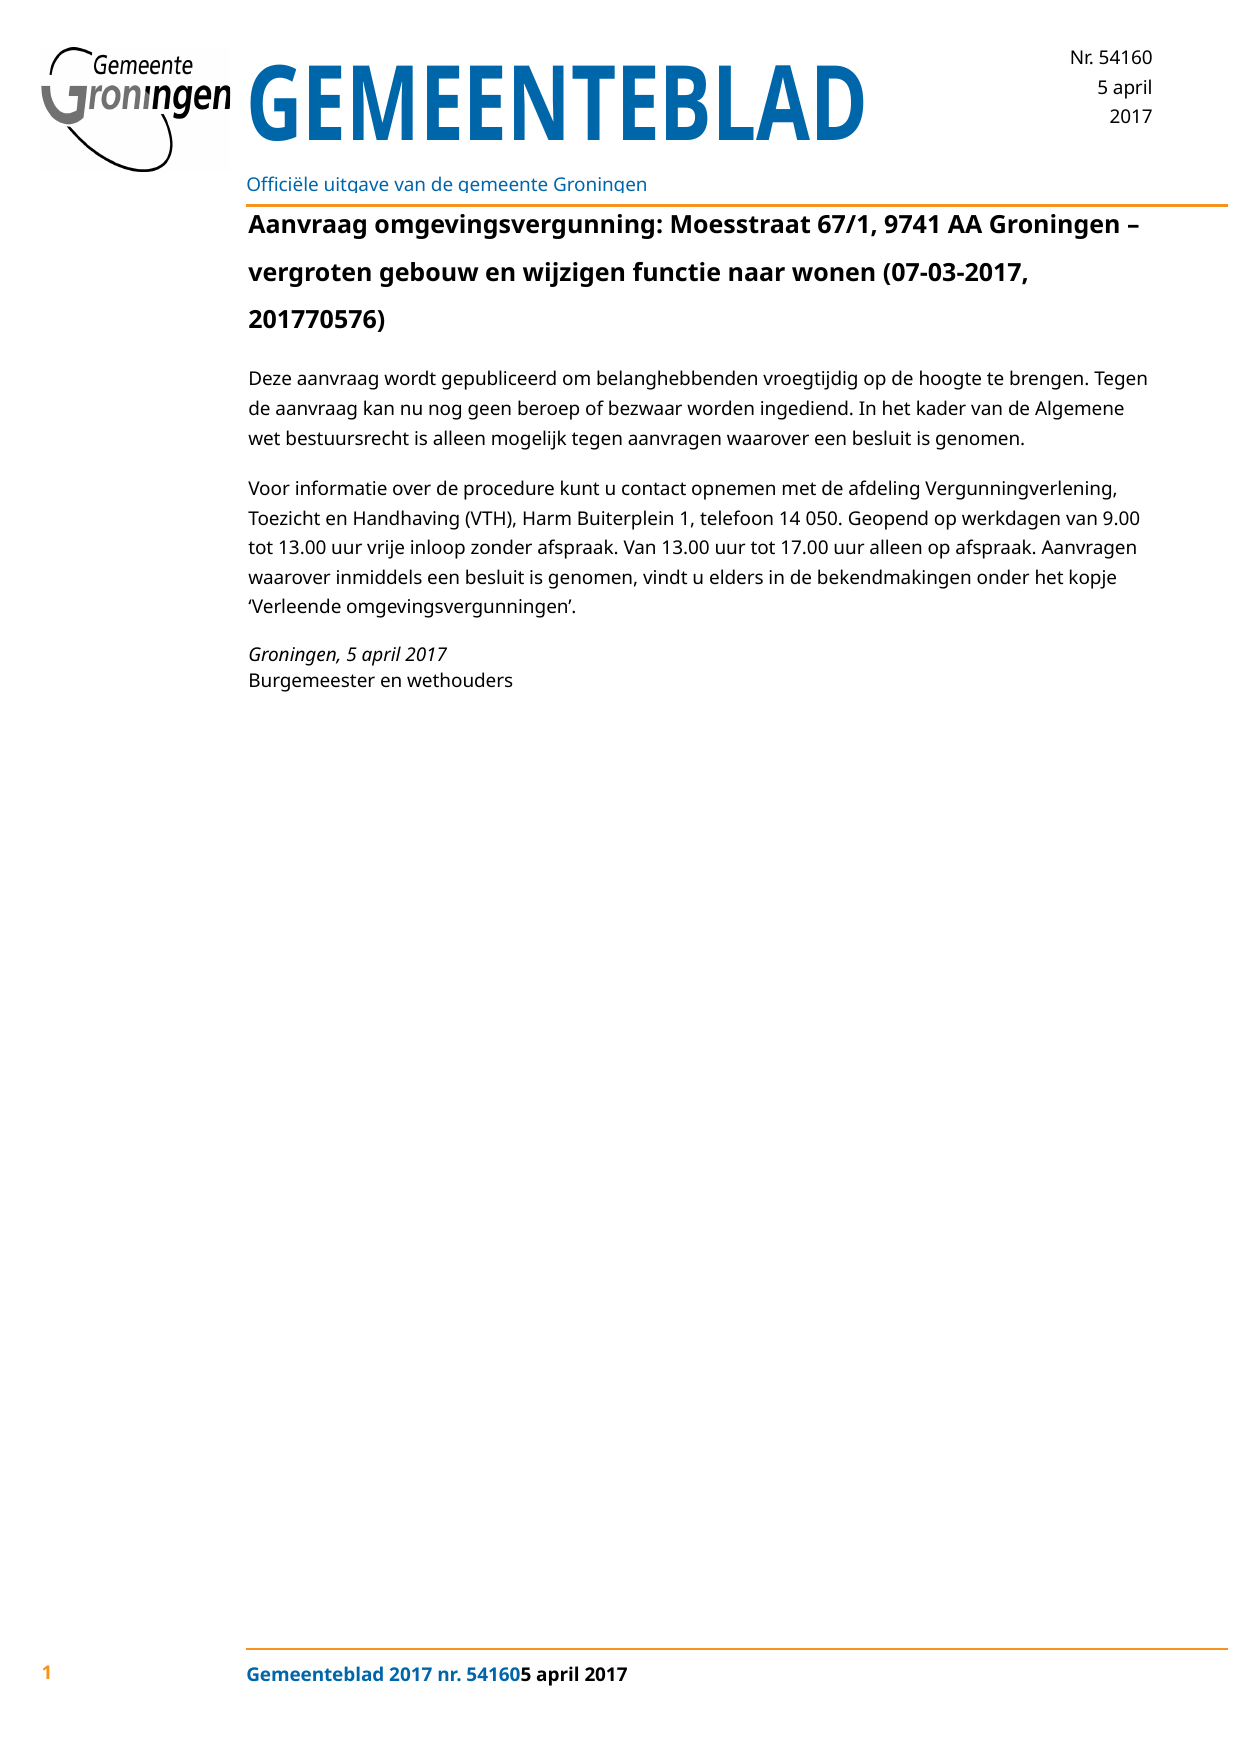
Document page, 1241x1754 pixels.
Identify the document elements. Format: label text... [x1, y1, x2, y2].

picture [41, 47, 231, 172]
text Voor informatie over de procedure kunt u contact opnemen met de afdeling Vergunningverlening, Toezicht en Handhaving (VTH), Harm Buiterplein 1, telefoon 14 050. Geopend op werkdagen van 9.00 tot 13.00 uur vrije inloop zonder afspraak. Van 13.00 uur tot 17.00 uur alleen op afspraak. Aanvragen waarover inmiddels een besluit is genomen, vindt u elders in de bekendmakingen onder het kopje ‘Verleende omgevingsvergunningen’. [248, 475, 1152, 619]
text Groningen, 5 april 2017 [248, 641, 1152, 667]
text Burgemeester en wethouders [248, 667, 1152, 693]
text Deze aanvraag wordt gepubliceerd om belanghebbenden vroegtijdig op de hoogte te brengen. Tegen de aanvraag kan nu nog geen beroep of bezwaar worden ingediend. In het kader van de Algemene wet bestuursrecht is alleen mogelijk tegen aanvragen waarover een besluit is genomen. [248, 366, 1152, 450]
text Aanvraag omgevingsvergunning: Moesstraat 67/1, 9741 AA Groningen – vergroten gebouw en wijzigen functie naar wonen (07-03-2017, 201770576) [248, 207, 1152, 336]
